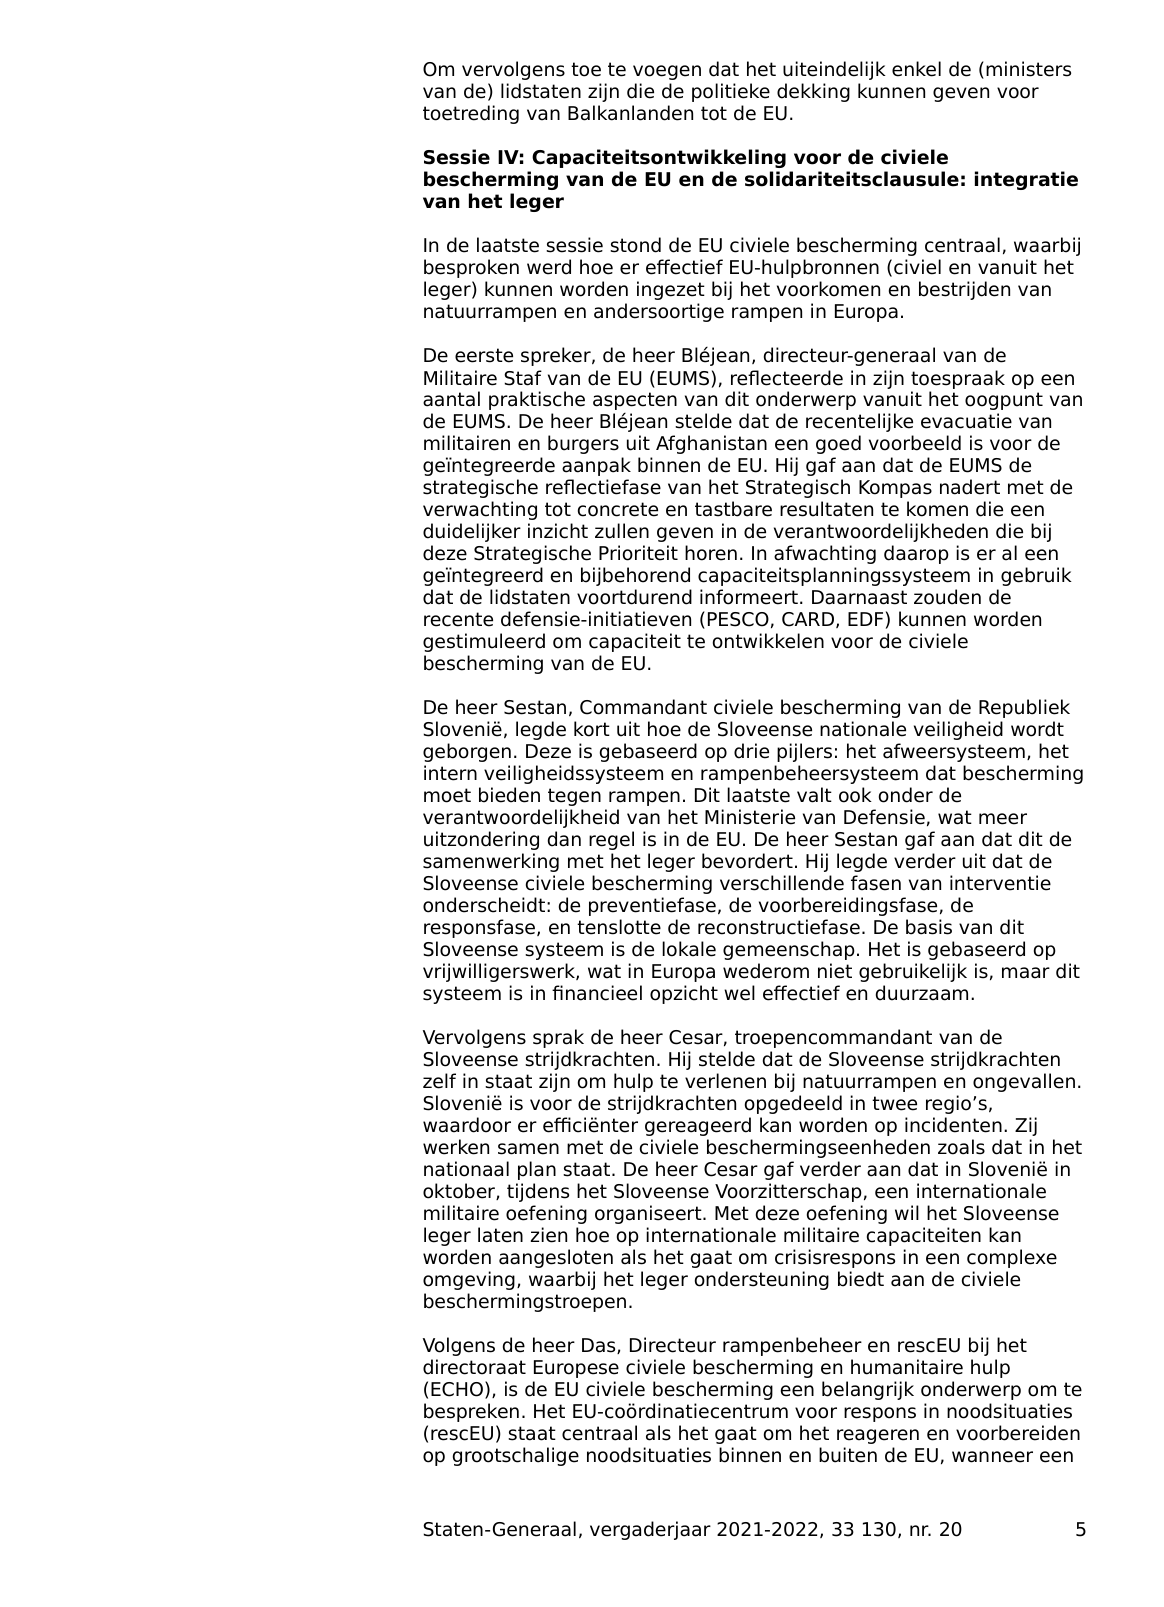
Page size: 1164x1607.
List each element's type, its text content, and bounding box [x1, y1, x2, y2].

text In de laatste sessie stond de EU civiele bescherming centraal, waarbij besproken werd hoe er effectief EU-hulpbronnen (civiel en vanuit het leger) kunnen worden ingezet bij het voorkomen en bestrijden van natuurrampen en andersoortige rampen in Europa. [422, 235, 1087, 323]
subtitle Sessie IV: Capaciteitsontwikkeling voor de civiele bescherming van de EU en de solidariteitsclausule: integratie van het leger [422, 147, 1087, 213]
text De heer Sestan, Commandant civiele bescherming van de Republiek Slovenië, legde kort uit hoe de Sloveense nationale veiligheid wordt geborgen. Deze is gebaseerd op drie pijlers: het afweersysteem, het intern veiligheidssysteem en rampenbeheersysteem dat bescherming moet bieden tegen rampen. Dit laatste valt ook onder de verantwoordelijkheid van het Ministerie van Defensie, wat meer uitzondering dan regel is in de EU. De heer Sestan gaf aan dat dit de samenwerking met het leger bevordert. Hij legde verder uit dat de Sloveense civiele bescherming verschillende fasen van interventie onderscheidt: de preventiefase, de voorbereidingsfase, de responsfase, en tenslotte de reconstructiefase. De basis van dit Sloveense systeem is de lokale gemeenschap. Het is gebaseerd op vrijwilligerswerk, wat in Europa wederom niet gebruikelijk is, maar dit systeem is in financieel opzicht wel effectief en duurzaam. [422, 697, 1087, 1005]
text Vervolgens sprak de heer Cesar, troepencommandant van de Sloveense strijdkrachten. Hij stelde dat de Sloveense strijdkrachten zelf in staat zijn om hulp te verlenen bij natuurrampen en ongevallen. Slovenië is voor de strijdkrachten opgedeeld in twee regio’s, waardoor er efficiënter gereageerd kan worden op incidenten. Zij werken samen met de civiele beschermingseenheden zoals dat in het nationaal plan staat. De heer Cesar gaf verder aan dat in Slovenië in oktober, tijdens het Sloveense Voorzitterschap, een internationale militaire oefening organiseert. Met deze oefening wil het Sloveense leger laten zien hoe op internationale militaire capaciteiten kan worden aangesloten als het gaat om crisisrespons in een complexe omgeving, waarbij het leger ondersteuning biedt aan de civiele beschermingstroepen. [422, 1027, 1087, 1313]
text Om vervolgens toe te voegen dat het uiteindelijk enkel de (ministers van de) lidstaten zijn die de politieke dekking kunnen geven voor toetreding van Balkanlanden tot de EU. [422, 59, 1087, 125]
text Volgens de heer Das, Directeur rampenbeheer en rescEU bij het directoraat Europese civiele bescherming en humanitaire hulp (ECHO), is de EU civiele bescherming een belangrijk onderwerp om te bespreken. Het EU-coördinatiecentrum voor respons in noodsituaties (rescEU) staat centraal als het gaat om het reageren en voorbereiden op grootschalige noodsituaties binnen en buiten de EU, wanneer een [422, 1335, 1087, 1467]
text De eerste spreker, de heer Bléjean, directeur-generaal van de Militaire Staf van de EU (EUMS), reflecteerde in zijn toespraak op een aantal praktische aspecten van dit onderwerp vanuit het oogpunt van de EUMS. De heer Bléjean stelde dat de recentelijke evacuatie van militairen en burgers uit Afghanistan een goed voorbeeld is voor de geïntegreerde aanpak binnen de EU. Hij gaf aan dat de EUMS de strategische reflectiefase van het Strategisch Kompas nadert met de verwachting tot concrete en tastbare resultaten te komen die een duidelijker inzicht zullen geven in de verantwoordelijkheden die bij deze Strategische Prioriteit horen. In afwachting daarop is er al een geïntegreerd en bijbehorend capaciteitsplanningssysteem in gebruik dat de lidstaten voortdurend informeert. Daarnaast zouden de recente defensie-initiatieven (PESCO, CARD, EDF) kunnen worden gestimuleerd om capaciteit te ontwikkelen voor de civiele bescherming van de EU. [422, 345, 1087, 675]
